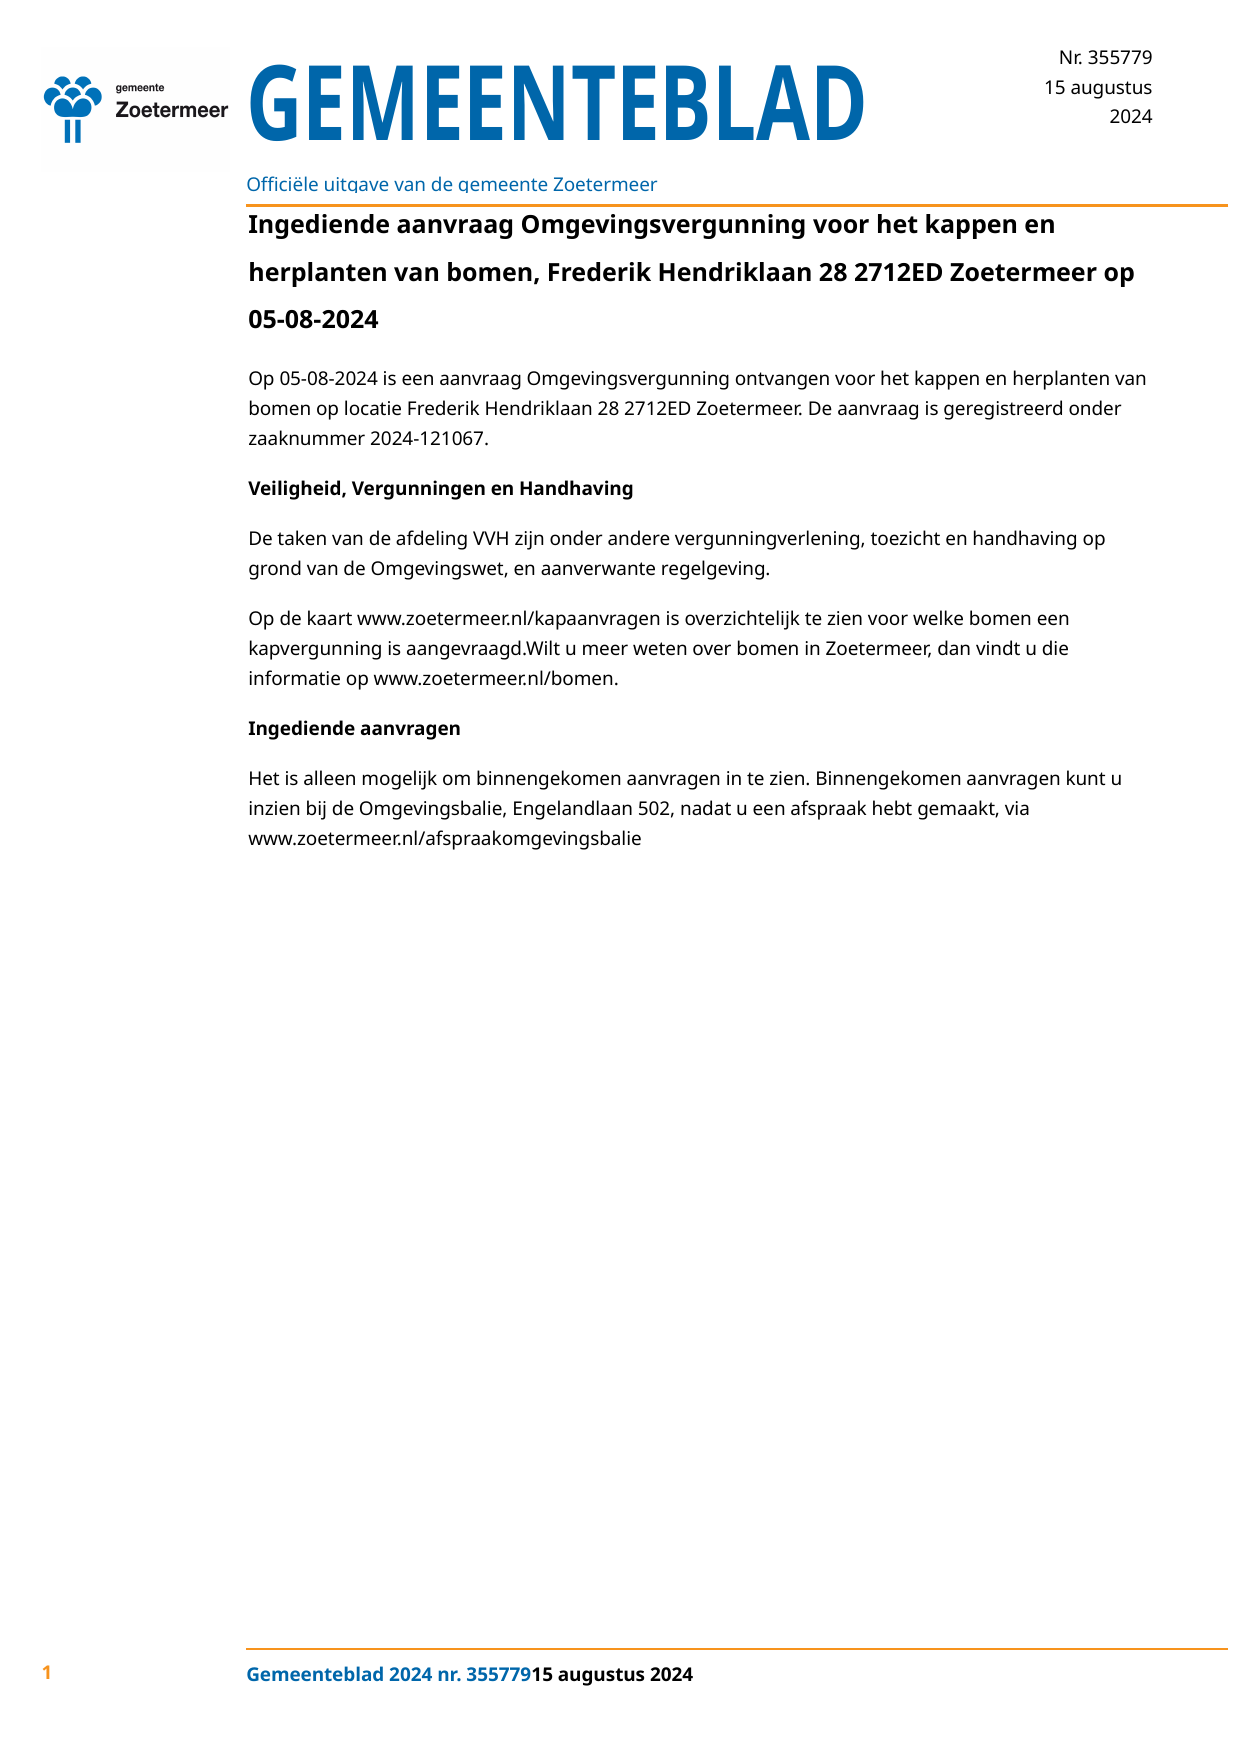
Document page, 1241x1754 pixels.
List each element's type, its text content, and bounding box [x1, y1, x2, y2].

text Ingediende aanvraag Omgevingsvergunning voor het kappen en herplanten van bomen, Frederik Hendriklaan 28 2712ED Zoetermeer op 05-08-2024 [248, 207, 1152, 336]
text Veiligheid, Vergunningen en Handhaving [248, 475, 1152, 501]
text Op 05-08-2024 is een aanvraag Omgevingsvergunning ontvangen voor het kappen en herplanten van bomen op locatie Frederik Hendriklaan 28 2712ED Zoetermeer. De aanvraag is geregistreerd onder zaaknummer 2024-121067. [248, 366, 1152, 450]
text Op de kaart www.zoetermeer.nl/kapaanvragen is overzichtelijk te zien voor welke bomen een kapvergunning is aangevraagd.Wilt u meer weten over bomen in Zoetermeer, dan vindt u die informatie op www.zoetermeer.nl/bomen. [248, 606, 1152, 690]
text De taken van de afdeling VVH zijn onder andere vergunningverlening, toezicht en handhaving op grond van de Omgevingswet, en aanverwante regelgeving. [248, 526, 1152, 581]
text Het is alleen mogelijk om binnengekomen aanvragen in te zien. Binnengekomen aanvragen kunt u inzien bij de Omgevingsbalie, Engelandlaan 502, nadat u een afspraak hebt gemaakt, via www.zoetermeer.nl/afspraakomgevingsbalie [248, 766, 1152, 850]
picture [41, 47, 231, 172]
text Ingediende aanvragen [248, 715, 1152, 741]
